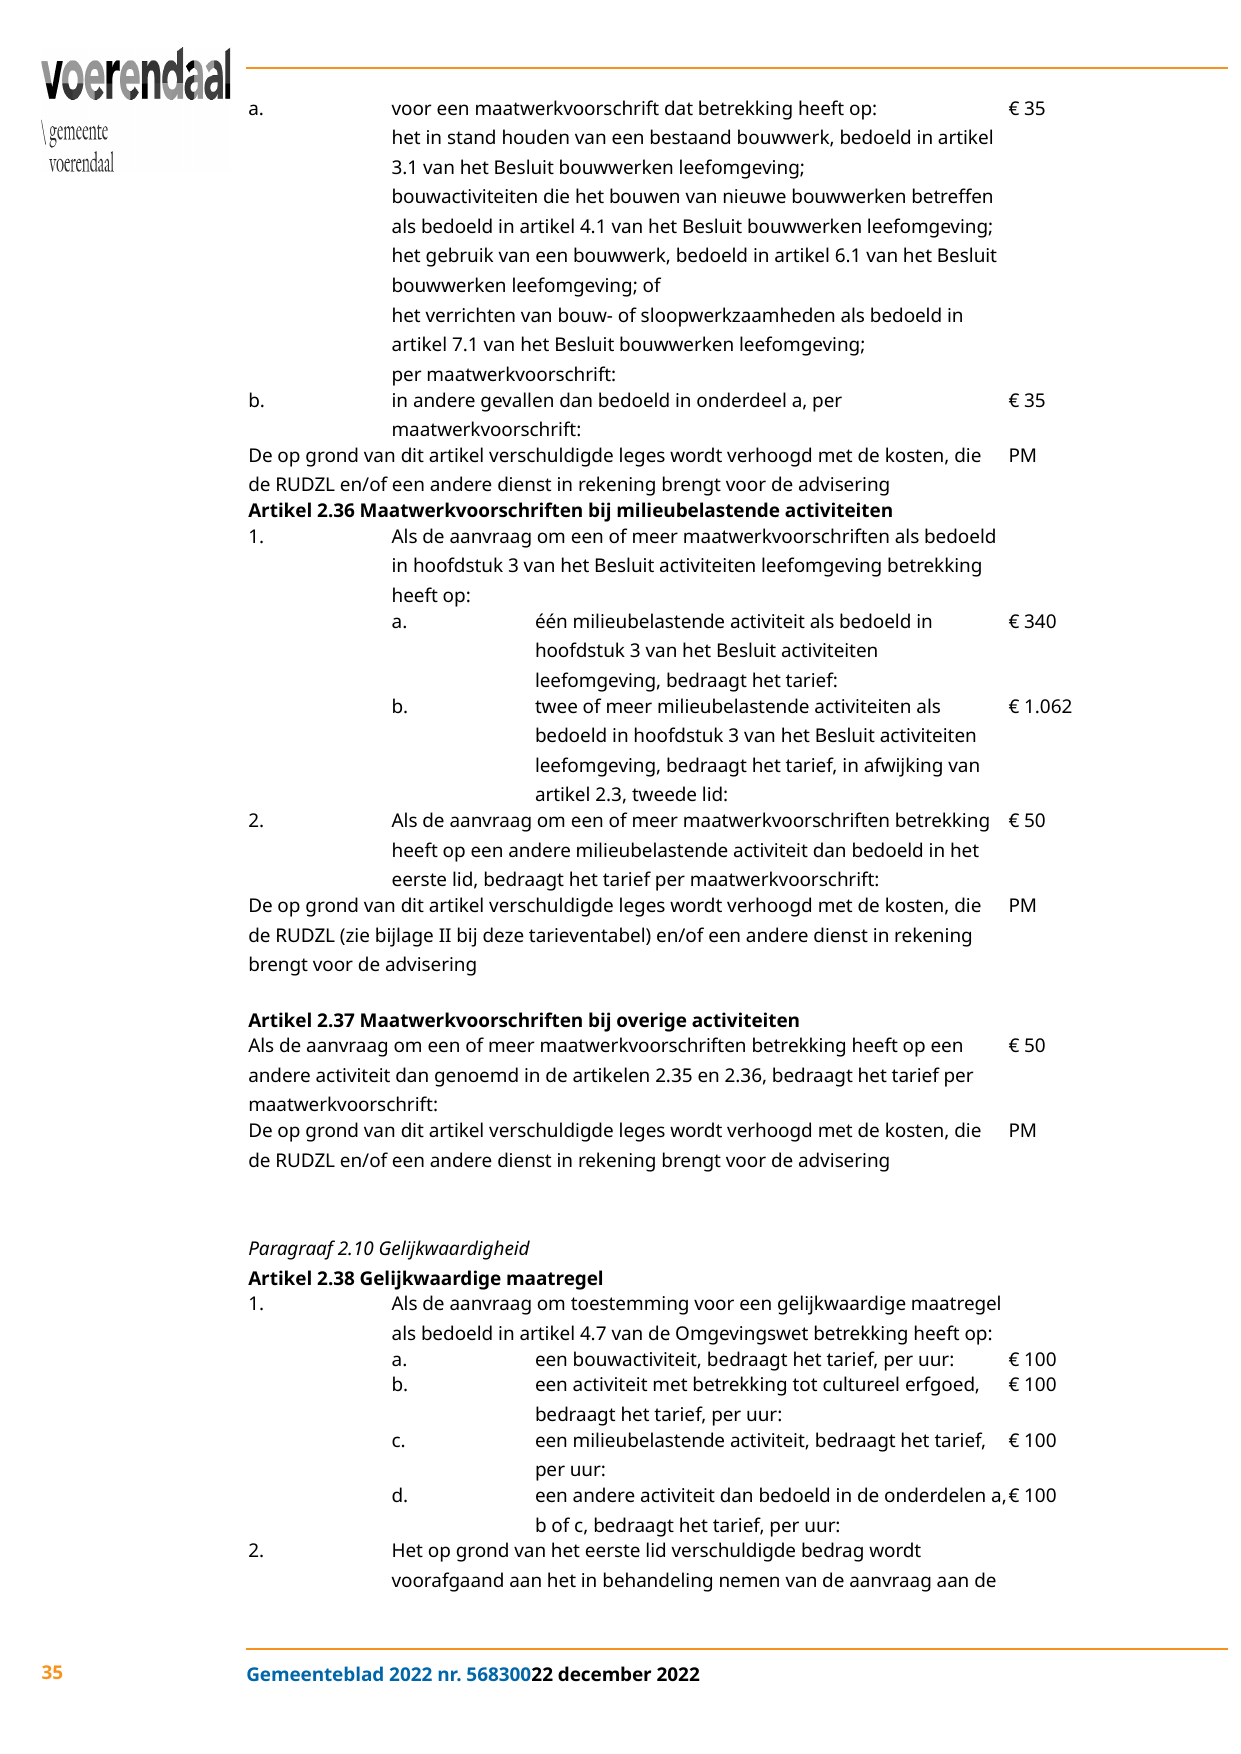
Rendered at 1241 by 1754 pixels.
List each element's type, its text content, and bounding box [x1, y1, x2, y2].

table_cell d. [391, 1482, 535, 1537]
table_cell [1008, 498, 1152, 523]
table_cell twee of meer milieubelastende activiteiten als bedoeld in hoofdstuk 3 van het Besluit activiteiten leefomgeving, bedraagt het tarief, in afwijking van artikel 2.3, tweede lid: [535, 693, 1008, 807]
table_cell 2. [248, 1538, 391, 1593]
text Paragraaf 2.10 Gelijkwaardigheid [248, 1235, 1152, 1261]
table_cell [248, 1372, 391, 1427]
table_cell € 50 [1008, 1033, 1152, 1117]
table_cell [1008, 523, 1152, 608]
table_cell [248, 693, 391, 807]
table_cell € 100 [1008, 1482, 1152, 1537]
table_cell Als de aanvraag om toestemming voor een gelijkwaardige maatregel als bedoeld in artikel 4.7 van de Omgevingswet betrekking heeft op: [391, 1291, 1008, 1346]
table_cell in andere gevallen dan bedoeld in onderdeel a, per maatwerkvoorschrift: [391, 387, 1008, 442]
picture [41, 47, 231, 172]
table_cell 2. [248, 808, 391, 892]
table_cell [248, 1346, 391, 1372]
table_cell [248, 1427, 391, 1482]
table_cell € 100 [1008, 1372, 1152, 1427]
table_cell De op grond van dit artikel verschuldigde leges wordt verhoogd met de kosten, die de RUDZL (zie bijlage II bij deze tarieventabel) en/of een andere dienst in rekening brengt voor de advisering [248, 892, 1008, 1007]
table_cell [248, 1482, 391, 1537]
table_cell a. [391, 1346, 535, 1372]
table_cell Als de aanvraag om een of meer maatwerkvoorschriften betrekking heeft op een andere milieubelastende activiteit dan bedoeld in het eerste lid, bedraagt het tarief per maatwerkvoorschrift: [391, 808, 1008, 892]
table_cell Artikel 2.37 Maatwerkvoorschriften bij overige activiteiten [248, 1007, 1008, 1032]
table_header [1008, 1265, 1152, 1291]
table_cell één milieubelastende activiteit als bedoeld in hoofdstuk 3 van het Besluit activiteiten leefomgeving, bedraagt het tarief: [535, 608, 1008, 693]
table_cell b. [391, 693, 535, 807]
table_cell € 100 [1008, 1427, 1152, 1482]
table_cell € 1.062 [1008, 693, 1152, 807]
table_cell a. [248, 95, 391, 387]
table_cell De op grond van dit artikel verschuldigde leges wordt verhoogd met de kosten, die de RUDZL en/of een andere dienst in rekening brengt voor de advisering [248, 442, 1008, 497]
table_cell [1008, 1291, 1152, 1346]
table_cell Artikel 2.36 Maatwerkvoorschriften bij milieubelastende activiteiten [248, 498, 1008, 523]
table_cell a. [391, 608, 535, 693]
table_cell Het op grond van het eerste lid verschuldigde bedrag wordt voorafgaand aan het in behandeling nemen van de aanvraag aan de [391, 1538, 1008, 1593]
table_cell een andere activiteit dan bedoeld in de onderdelen a, b of c, bedraagt het tarief, per uur: [535, 1482, 1008, 1537]
table_cell een activiteit met betrekking tot cultureel erfgoed, bedraagt het tarief, per uur: [535, 1372, 1008, 1427]
table_header Artikel 2.38 Gelijkwaardige maatregel [248, 1265, 1008, 1291]
table_cell een milieubelastende activiteit, bedraagt het tarief, per uur: [535, 1427, 1008, 1482]
table_cell € 340 [1008, 608, 1152, 693]
table_cell b. [248, 387, 391, 442]
table_cell € 100 [1008, 1346, 1152, 1372]
table_cell € 35 [1008, 95, 1152, 387]
table_cell [248, 608, 391, 693]
table_cell De op grond van dit artikel verschuldigde leges wordt verhoogd met de kosten, die de RUDZL en/of een andere dienst in rekening brengt voor de advisering [248, 1118, 1008, 1173]
table_cell € 50 [1008, 808, 1152, 892]
table_cell PM [1008, 1118, 1152, 1173]
table_cell c. [391, 1427, 535, 1482]
table_cell [1008, 1007, 1152, 1032]
table_cell 1. [248, 1291, 391, 1346]
table_cell [1008, 1538, 1152, 1593]
table_cell voor een maatwerkvoorschrift dat betrekking heeft op: het in stand houden van een bestaand bouwwerk, bedoeld in artikel 3.1 van het Besluit bouwwerken leefomgeving; bouwactiviteiten die het bouwen van nieuwe bouwwerken betreffen als bedoeld in artikel 4.1 van het Besluit bouwwerken leefomgeving; het gebruik van een bouwwerk, bedoeld in artikel 6.1 van het Besluit bouwwerken leefomgeving; of het verrichten van bouw- of sloopwerkzaamheden als bedoeld in artikel 7.1 van het Besluit bouwwerken leefomgeving; per maatwerkvoorschrift: [391, 95, 1008, 387]
table_cell PM [1008, 442, 1152, 497]
table_cell Als de aanvraag om een of meer maatwerkvoorschriften als bedoeld in hoofdstuk 3 van het Besluit activiteiten leefomgeving betrekking heeft op: [391, 523, 1008, 608]
table_cell € 35 [1008, 387, 1152, 442]
table_cell 1. [248, 523, 391, 608]
table_cell PM [1008, 892, 1152, 1007]
table_cell b. [391, 1372, 535, 1427]
table_cell Als de aanvraag om een of meer maatwerkvoorschriften betrekking heeft op een andere activiteit dan genoemd in de artikelen 2.35 en 2.36, bedraagt het tarief per maatwerkvoorschrift: [248, 1033, 1008, 1117]
table_cell een bouwactiviteit, bedraagt het tarief, per uur: [535, 1346, 1008, 1372]
